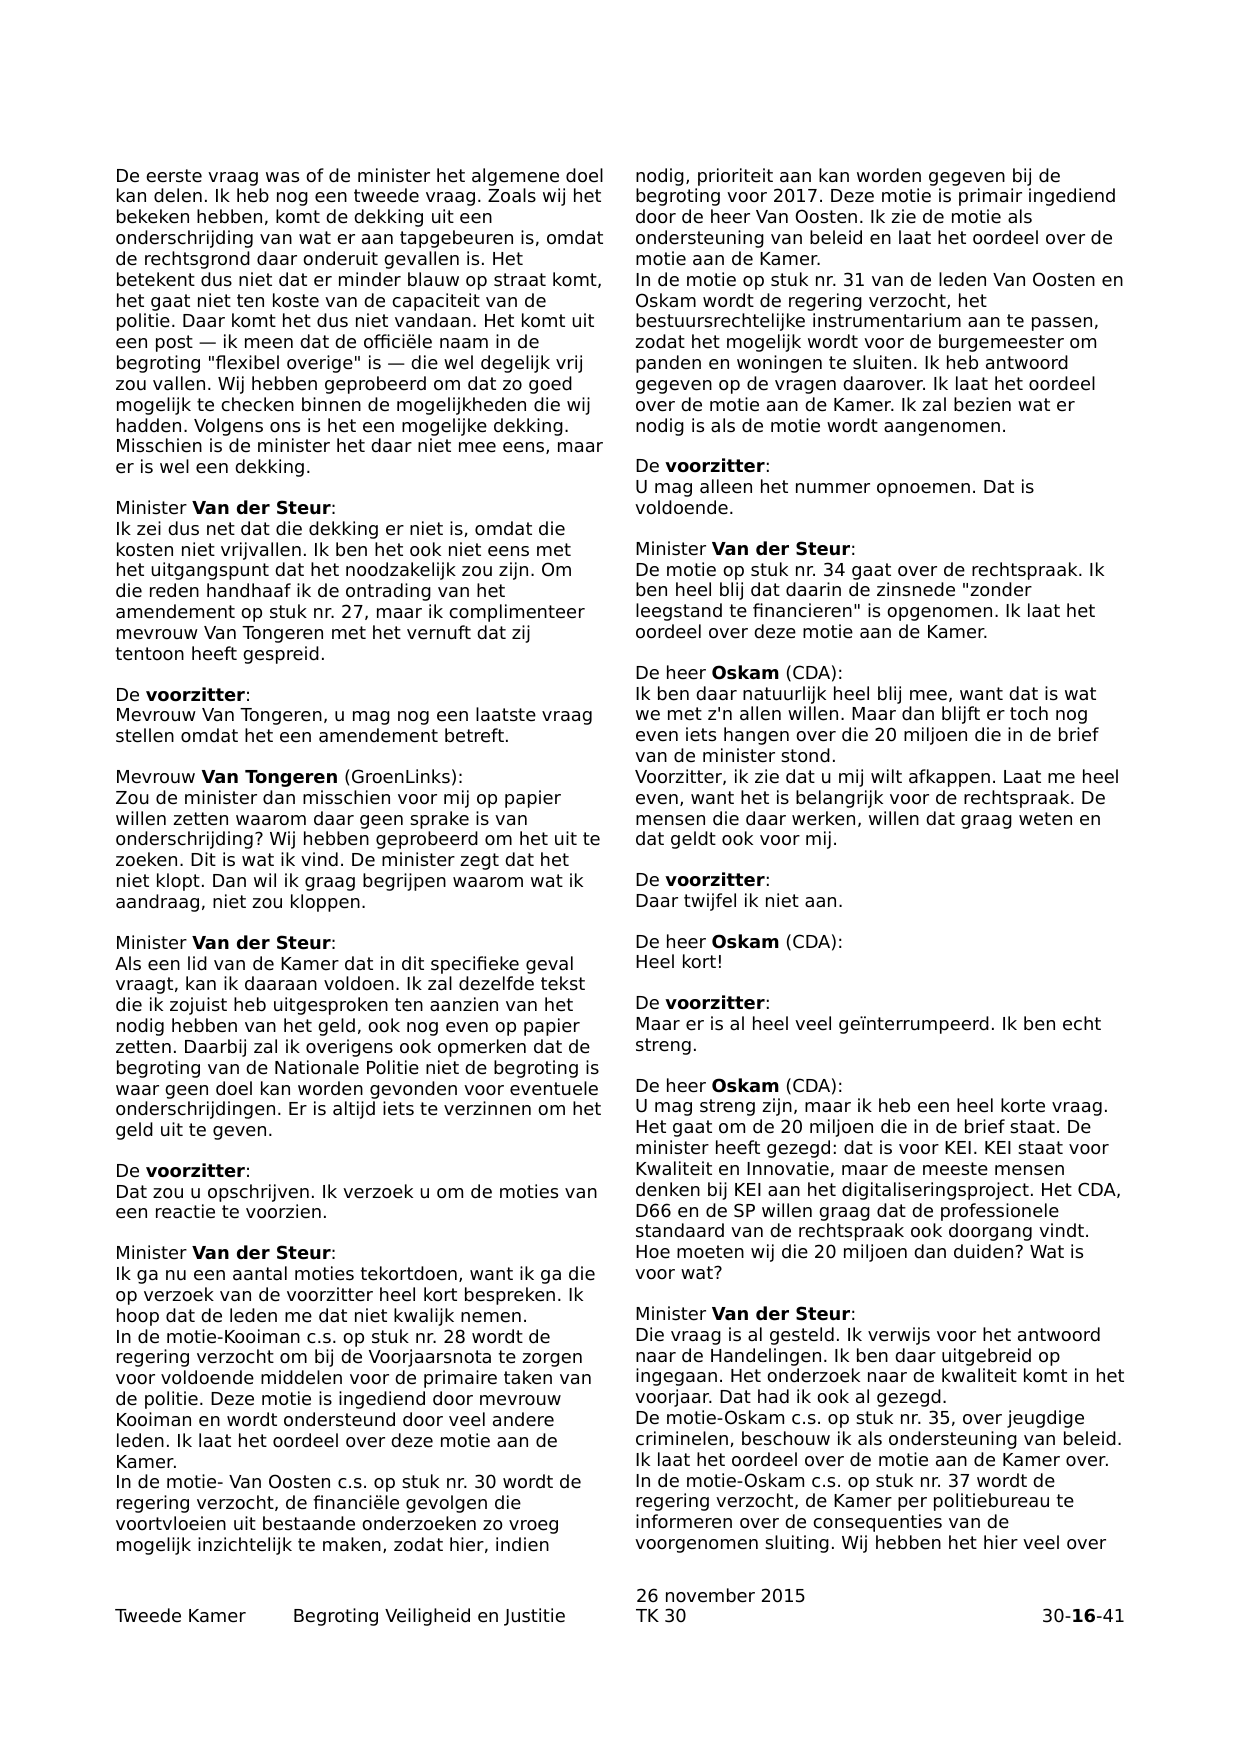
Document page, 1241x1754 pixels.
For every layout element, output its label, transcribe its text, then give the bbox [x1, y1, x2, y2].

text Voorzitter, ik zie dat u mij wilt afkappen. Laat me heel even, want het is belangrijk voor de rechtspraak. De mensen die daar werken, willen dat graag weten en dat geldt ook voor mij. [635, 767, 1125, 850]
text Mevrouw Van Tongeren, u mag nog een laatste vraag stellen omdat het een amendement betreft. [115, 705, 605, 747]
text Mevrouw Van Tongeren (GroenLinks): [115, 767, 605, 787]
text De motie-Oskam c.s. op stuk nr. 35, over jeugdige criminelen, beschouw ik als ondersteuning van beleid. Ik laat het oordeel over de motie aan de Kamer over. [635, 1408, 1125, 1470]
text Die vraag is al gesteld. Ik verwijs voor het antwoord naar de Handelingen. Ik ben daar uitgebreid op ingegaan. Het onderzoek naar de kwaliteit komt in het voorjaar. Dat had ik ook al gezegd. [635, 1324, 1125, 1408]
text De voorzitter: [635, 456, 1125, 477]
text Ik ga nu een aantal moties tekortdoen, want ik ga die op verzoek van de voorzitter heel kort bespreken. Ik hoop dat de leden me dat niet kwalijk nemen. [115, 1264, 605, 1326]
text nodig, prioriteit aan kan worden gegeven bij de begroting voor 2017. Deze motie is primair ingediend door de heer Van Oosten. Ik zie de motie als ondersteuning van beleid en laat het oordeel over de motie aan de Kamer. [635, 165, 1125, 269]
text De voorzitter: [115, 1161, 605, 1181]
text De voorzitter: [115, 684, 605, 705]
text De voorzitter: [635, 993, 1125, 1014]
text De heer Oskam (CDA): [635, 932, 1125, 952]
text Ik zei dus net dat die dekking er niet is, omdat die kosten niet vrijvallen. Ik ben het ook niet eens met het uitgangspunt dat het noodzakelijk zou zijn. Om die reden handhaaf ik de ontrading van het amendement op stuk nr. 27, maar ik complimenteer mevrouw Van Tongeren met het vernuft dat zij tentoon heeft gespreid. [115, 518, 605, 664]
text Dat zou u opschrijven. Ik verzoek u om de moties van een reactie te voorzien. [115, 1181, 605, 1223]
text De voorzitter: [635, 870, 1125, 891]
text Minister Van der Steur: [635, 538, 1125, 559]
text In de motie- Van Oosten c.s. op stuk nr. 30 wordt de regering verzocht, de financiële gevolgen die voortvloeien uit bestaande onderzoeken zo vroeg mogelijk inzichtelijk te maken, zodat hier, indien [115, 1472, 605, 1556]
text Minister Van der Steur: [115, 498, 605, 518]
text De eerste vraag was of de minister het algemene doel kan delen. Ik heb nog een tweede vraag. Zoals wij het bekeken hebben, komt de dekking uit een onderschrijding van wat er aan tapgebeuren is, omdat de rechtsgrond daar onderuit gevallen is. Het betekent dus niet dat er minder blauw op straat komt, het gaat niet ten koste van de capaciteit van de politie. Daar komt het dus niet vandaan. Het komt uit een post — ik meen dat de officiële naam in de begroting "flexibel overige" is — die wel degelijk vrij zou vallen. Wij hebben geprobeerd om dat zo goed mogelijk te checken binnen de mogelijkheden die wij hadden. Volgens ons is het een mogelijke dekking. Misschien is de minister het daar niet mee eens, maar er is wel een dekking. [115, 165, 605, 478]
text In de motie-Oskam c.s. op stuk nr. 37 wordt de regering verzocht, de Kamer per politiebureau te informeren over de consequenties van de voorgenomen sluiting. Wij hebben het hier veel over [635, 1470, 1125, 1554]
text Maar er is al heel veel geïnterrumpeerd. Ik ben echt streng. [635, 1014, 1125, 1056]
text Minister Van der Steur: [635, 1304, 1125, 1324]
text Minister Van der Steur: [115, 932, 605, 953]
text In de motie op stuk nr. 31 van de leden Van Oosten en Oskam wordt de regering verzocht, het bestuursrechtelijke instrumentarium aan te passen, zodat het mogelijk wordt voor de burgemeester om panden en woningen te sluiten. Ik heb antwoord gegeven op de vragen daarover. Ik laat het oordeel over de motie aan de Kamer. Ik zal bezien wat er nodig is als de motie wordt aangenomen. [635, 269, 1125, 436]
text Als een lid van de Kamer dat in dit specifieke geval vraagt, kan ik daaraan voldoen. Ik zal dezelfde tekst die ik zojuist heb uitgesproken ten aanzien van het nodig hebben van het geld, ook nog even op papier zetten. Daarbij zal ik overigens ook opmerken dat de begroting van de Nationale Politie niet de begroting is waar geen doel kan worden gevonden voor eventuele onderschrijdingen. Er is altijd iets te verzinnen om het geld uit te geven. [115, 953, 605, 1141]
text In de motie-Kooiman c.s. op stuk nr. 28 wordt de regering verzocht om bij de Voorjaarsnota te zorgen voor voldoende middelen voor de primaire taken van de politie. Deze motie is ingediend door mevrouw Kooiman en wordt ondersteund door veel andere leden. Ik laat het oordeel over deze motie aan de Kamer. [115, 1326, 605, 1472]
text Heel kort! [635, 952, 1125, 973]
text U mag alleen het nummer opnoemen. Dat is voldoende. [635, 477, 1125, 518]
text De motie op stuk nr. 34 gaat over de rechtspraak. Ik ben heel blij dat daarin de zinsnede "zonder leegstand te financieren" is opgenomen. Ik laat het oordeel over deze motie aan de Kamer. [635, 559, 1125, 643]
text Daar twijfel ik niet aan. [635, 891, 1125, 912]
text De heer Oskam (CDA): [635, 1076, 1125, 1096]
text De heer Oskam (CDA): [635, 663, 1125, 683]
text Ik ben daar natuurlijk heel blij mee, want dat is wat we met z'n allen willen. Maar dan blijft er toch nog even iets hangen over die 20 miljoen die in de brief van de minister stond. [635, 683, 1125, 767]
text Zou de minister dan misschien voor mij op papier willen zetten waarom daar geen sprake is van onderschrijding? Wij hebben geprobeerd om het uit te zoeken. Dit is wat ik vind. De minister zegt dat het niet klopt. Dan wil ik graag begrijpen waarom wat ik aandraag, niet zou kloppen. [115, 787, 605, 912]
text U mag streng zijn, maar ik heb een heel korte vraag. Het gaat om de 20 miljoen die in de brief staat. De minister heeft gezegd: dat is voor KEI. KEI staat voor Kwaliteit en Innovatie, maar de meeste mensen denken bij KEI aan het digitaliseringsproject. Het CDA, D66 en de SP willen graag dat de professionele standaard van de rechtspraak ook doorgang vindt. Hoe moeten wij die 20 miljoen dan duiden? Wat is voor wat? [635, 1096, 1125, 1284]
text Minister Van der Steur: [115, 1243, 605, 1264]
